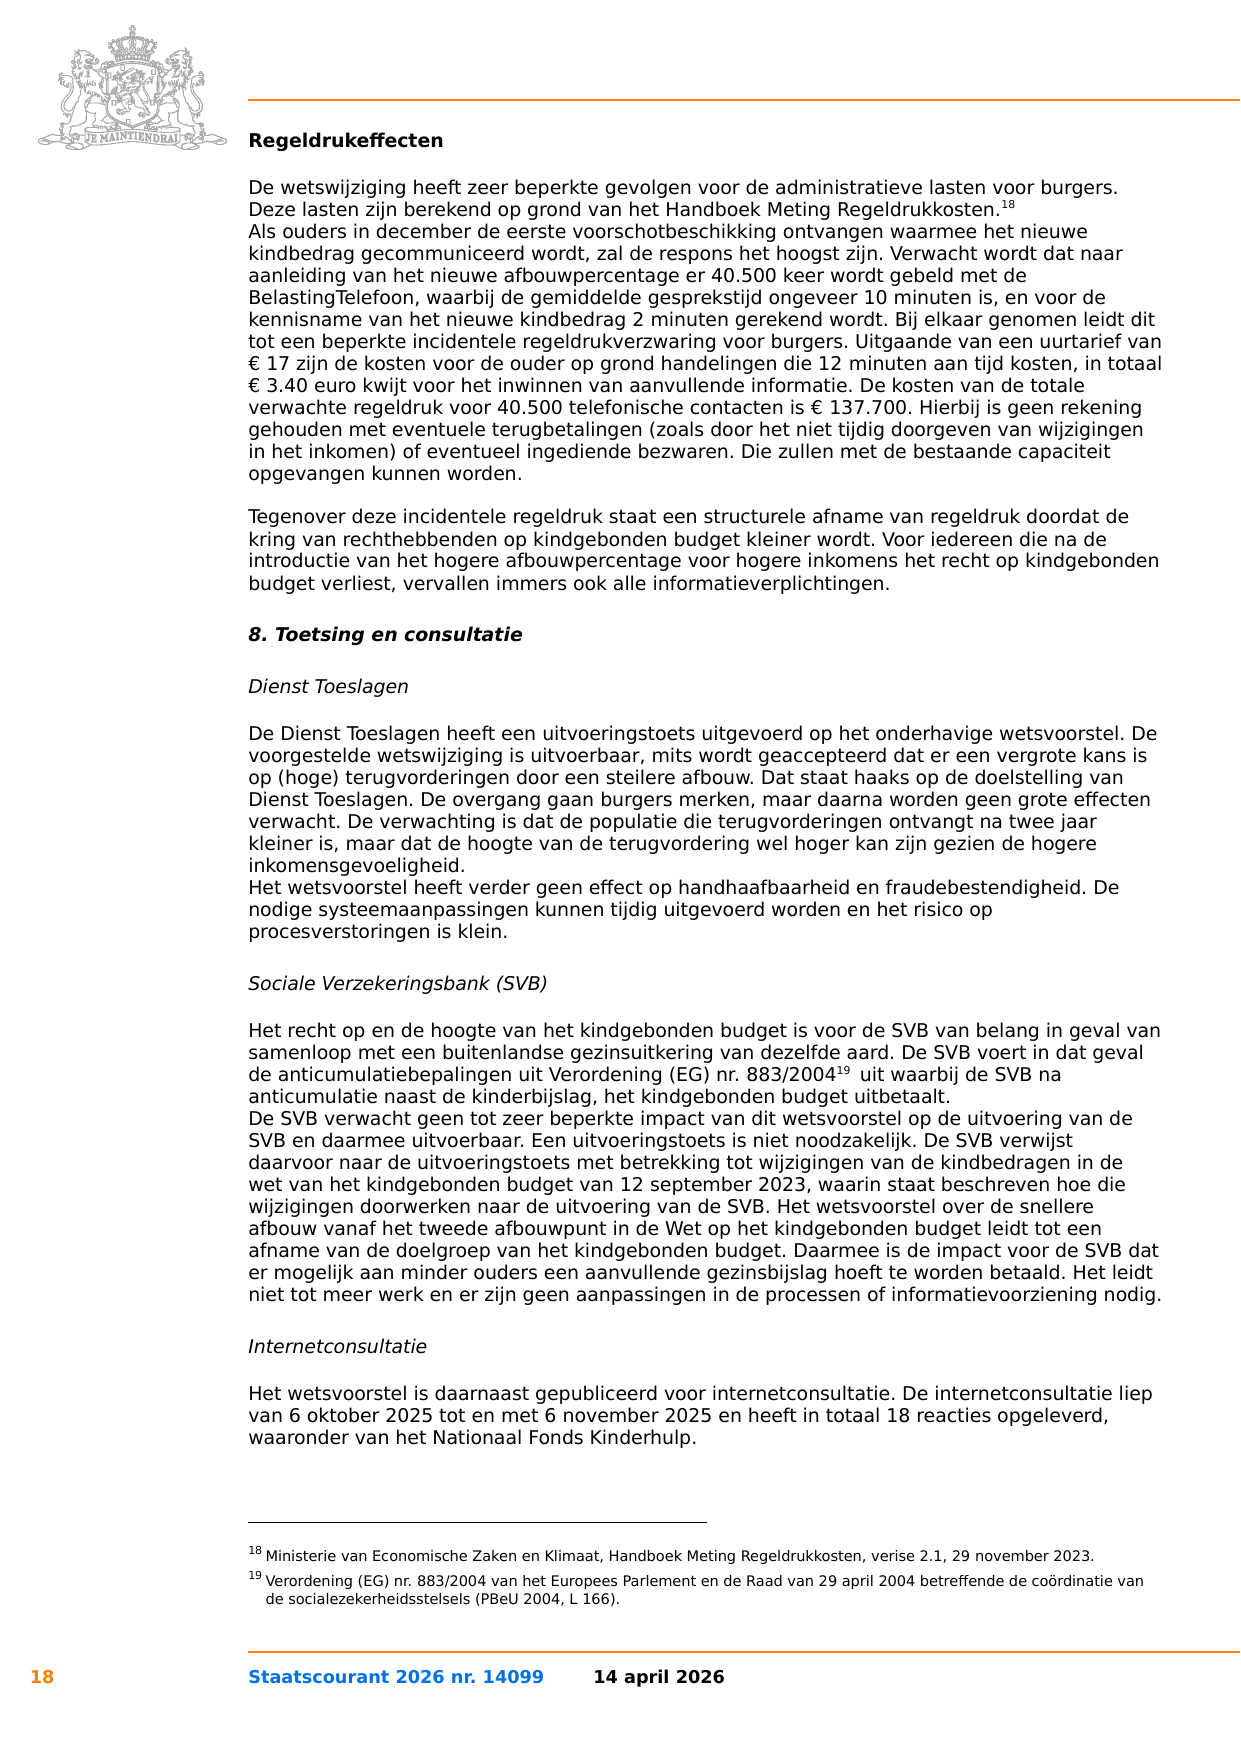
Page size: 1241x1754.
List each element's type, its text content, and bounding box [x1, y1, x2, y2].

text De wetswijziging heeft zeer beperkte gevolgen voor de administratieve lasten voor burgers. Deze lasten zijn berekend op grond van het Handboek Meting Regeldrukkosten. [248, 177, 1163, 221]
text Het wetsvoorstel is daarnaast gepubliceerd voor internetconsultatie. De internetconsultatie liep van 6 oktober 2025 tot en met 6 november 2025 en heeft in totaal 18 reacties opgeleverd, waaronder van het Nationaal Fonds Kinderhulp. [248, 1383, 1163, 1449]
text Ministerie van Economische Zaken en Klimaat, Handboek Meting Regeldrukkosten, verise 2.1, 29 november 2023. [248, 1544, 1163, 1566]
subtitle 8. Toetsing en consultatie [248, 624, 1163, 646]
text Het recht op en de hoogte van het kindgebonden budget is voor de SVB van belang in geval van samenloop met een buitenlandse gezinsuitkering van dezelfde aard. De SVB voert in dat geval de anticumulatiebepalingen uit Verordening (EG) nr. 883/2004 uit waarbij de SVB na anticumulatie naast de kinderbijslag, het kindgebonden budget uitbetaalt. [248, 1020, 1163, 1108]
subtitle Internetconsultatie [248, 1336, 1163, 1358]
text Tegenover deze incidentele regeldruk staat een structurele afname van regeldruk doordat de kring van rechthebbenden op kindgebonden budget kleiner wordt. Voor iedereen die na de introductie van het hogere afbouwpercentage voor hogere inkomens het recht op kindgebonden budget verliest, vervallen immers ook alle informatieverplichtingen. [248, 506, 1163, 594]
text Als ouders in december de eerste voorschotbeschikking ontvangen waarmee het nieuwe kindbedrag gecommuniceerd wordt, zal de respons het hoogst zijn. Verwacht wordt dat naar aanleiding van het nieuwe afbouwpercentage er 40.500 keer wordt gebeld met de BelastingTelefoon, waarbij de gemiddelde gesprekstijd ongeveer 10 minuten is, en voor de kennisname van het nieuwe kindbedrag 2 minuten gerekend wordt. Bij elkaar genomen leidt dit tot een beperkte incidentele regeldrukverzwaring voor burgers. Uitgaande van een uurtarief van € 17 zijn de kosten voor de ouder op grond handelingen die 12 minuten aan tijd kosten, in totaal € 3.40 euro kwijt voor het inwinnen van aanvullende informatie. De kosten van de totale verwachte regeldruk voor 40.500 telefonische contacten is € 137.700. Hierbij is geen rekening gehouden met eventuele terugbetalingen (zoals door het niet tijdig doorgeven van wijzigingen in het inkomen) of eventueel ingediende bezwaren. Die zullen met de bestaande capaciteit opgevangen kunnen worden. [248, 221, 1163, 484]
text De Dienst Toeslagen heeft een uitvoeringstoets uitgevoerd op het onderhavige wetsvoorstel. De voorgestelde wetswijziging is uitvoerbaar, mits wordt geaccepteerd dat er een vergrote kans is op (hoge) terugvorderingen door een steilere afbouw. Dat staat haaks op de doelstelling van Dienst Toeslagen. De overgang gaan burgers merken, maar daarna worden geen grote effecten verwacht. De verwachting is dat de populatie die terugvorderingen ontvangt na twee jaar kleiner is, maar dat de hoogte van de terugvordering wel hoger kan zijn gezien de hogere inkomensgevoeligheid. [248, 723, 1163, 877]
picture [38, 25, 227, 150]
text Verordening (EG) nr. 883/2004 van het Europees Parlement en de Raad van 29 april 2004 betreffende de coördinatie van de socialezekerheidsstelsels (PBeU 2004, L 166). [248, 1569, 1163, 1608]
text De SVB verwacht geen tot zeer beperkte impact van dit wetsvoorstel op de uitvoering van de SVB en daarmee uitvoerbaar. Een uitvoeringstoets is niet noodzakelijk. De SVB verwijst daarvoor naar de uitvoeringstoets met betrekking tot wijzigingen van de kindbedragen in de wet van het kindgebonden budget van 12 september 2023, waarin staat beschreven hoe die wijzigingen doorwerken naar de uitvoering van de SVB. Het wetsvoorstel over de snellere afbouw vanaf het tweede afbouwpunt in de Wet op het kindgebonden budget leidt tot een afname van de doelgroep van het kindgebonden budget. Daarmee is de impact voor de SVB dat er mogelijk aan minder ouders een aanvullende gezinsbijslag hoeft te worden betaald. Het leidt niet tot meer werk en er zijn geen aanpassingen in de processen of informatievoorziening nodig. [248, 1108, 1163, 1306]
subtitle Sociale Verzekeringsbank (SVB) [248, 973, 1163, 995]
subtitle Dienst Toeslagen [248, 676, 1163, 698]
text Het wetsvoorstel heeft verder geen effect op handhaafbaarheid en fraudebestendigheid. De nodige systeemaanpassingen kunnen tijdig uitgevoerd worden en het risico op procesverstoringen is klein. [248, 877, 1163, 943]
subtitle Regeldrukeffecten [248, 130, 1163, 152]
